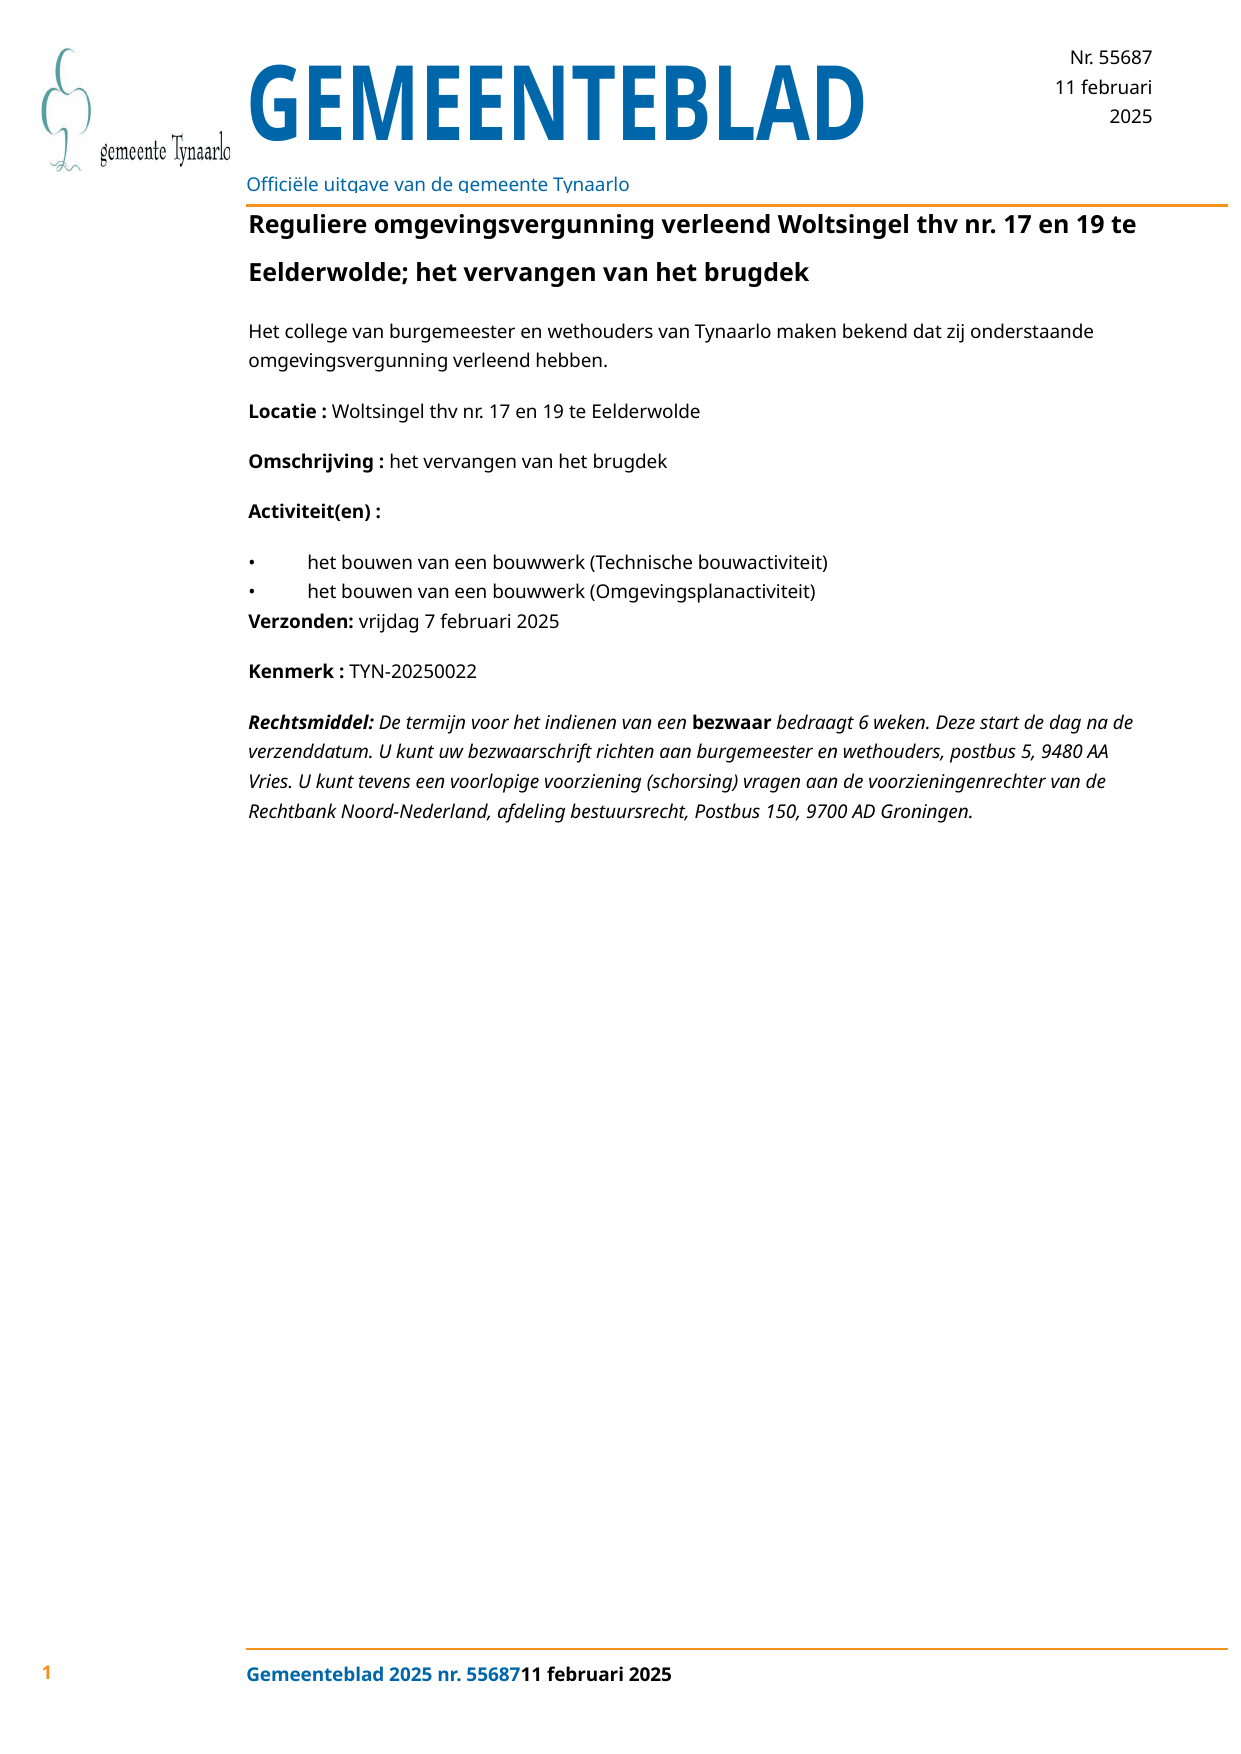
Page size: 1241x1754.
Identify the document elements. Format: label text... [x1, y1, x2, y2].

text Kenmerk : TYN-20250022 [248, 659, 1152, 684]
text Omschrijving : het vervangen van het brugdek [248, 448, 1152, 474]
text Reguliere omgevingsvergunning verleend Woltsingel thv nr. 17 en 19 te Eelderwolde; het vervangen van het brugdek [248, 207, 1152, 288]
text Locatie : Woltsingel thv nr. 17 en 19 te Eelderwolde [248, 398, 1152, 424]
list het bouwen van een bouwwerk (Technische bouwactiviteit) [248, 549, 1152, 575]
text Verzonden: vrijdag 7 februari 2025 [248, 608, 1152, 634]
list het bouwen van een bouwwerk (Omgevingsplanactiviteit) [248, 579, 1152, 604]
text Activiteit(en) : [248, 499, 1152, 524]
text Het college van burgemeester en wethouders van Tynaarlo maken bekend dat zij onderstaande omgevingsvergunning verleend hebben. [248, 318, 1152, 373]
text Rechtsmiddel: De termijn voor het indienen van een bezwaar bedraagt 6 weken. Deze start de dag na de verzenddatum. U kunt uw bezwaarschrift richten aan burgemeester en wethouders, postbus 5, 9480 AA Vries. U kunt tevens een voorlopige voorziening (schorsing) vragen aan de voorzieningenrechter van de Rechtbank Noord-Nederland, afdeling bestuursrecht, Postbus 150, 9700 AD Groningen. [248, 709, 1152, 824]
picture [41, 47, 231, 172]
